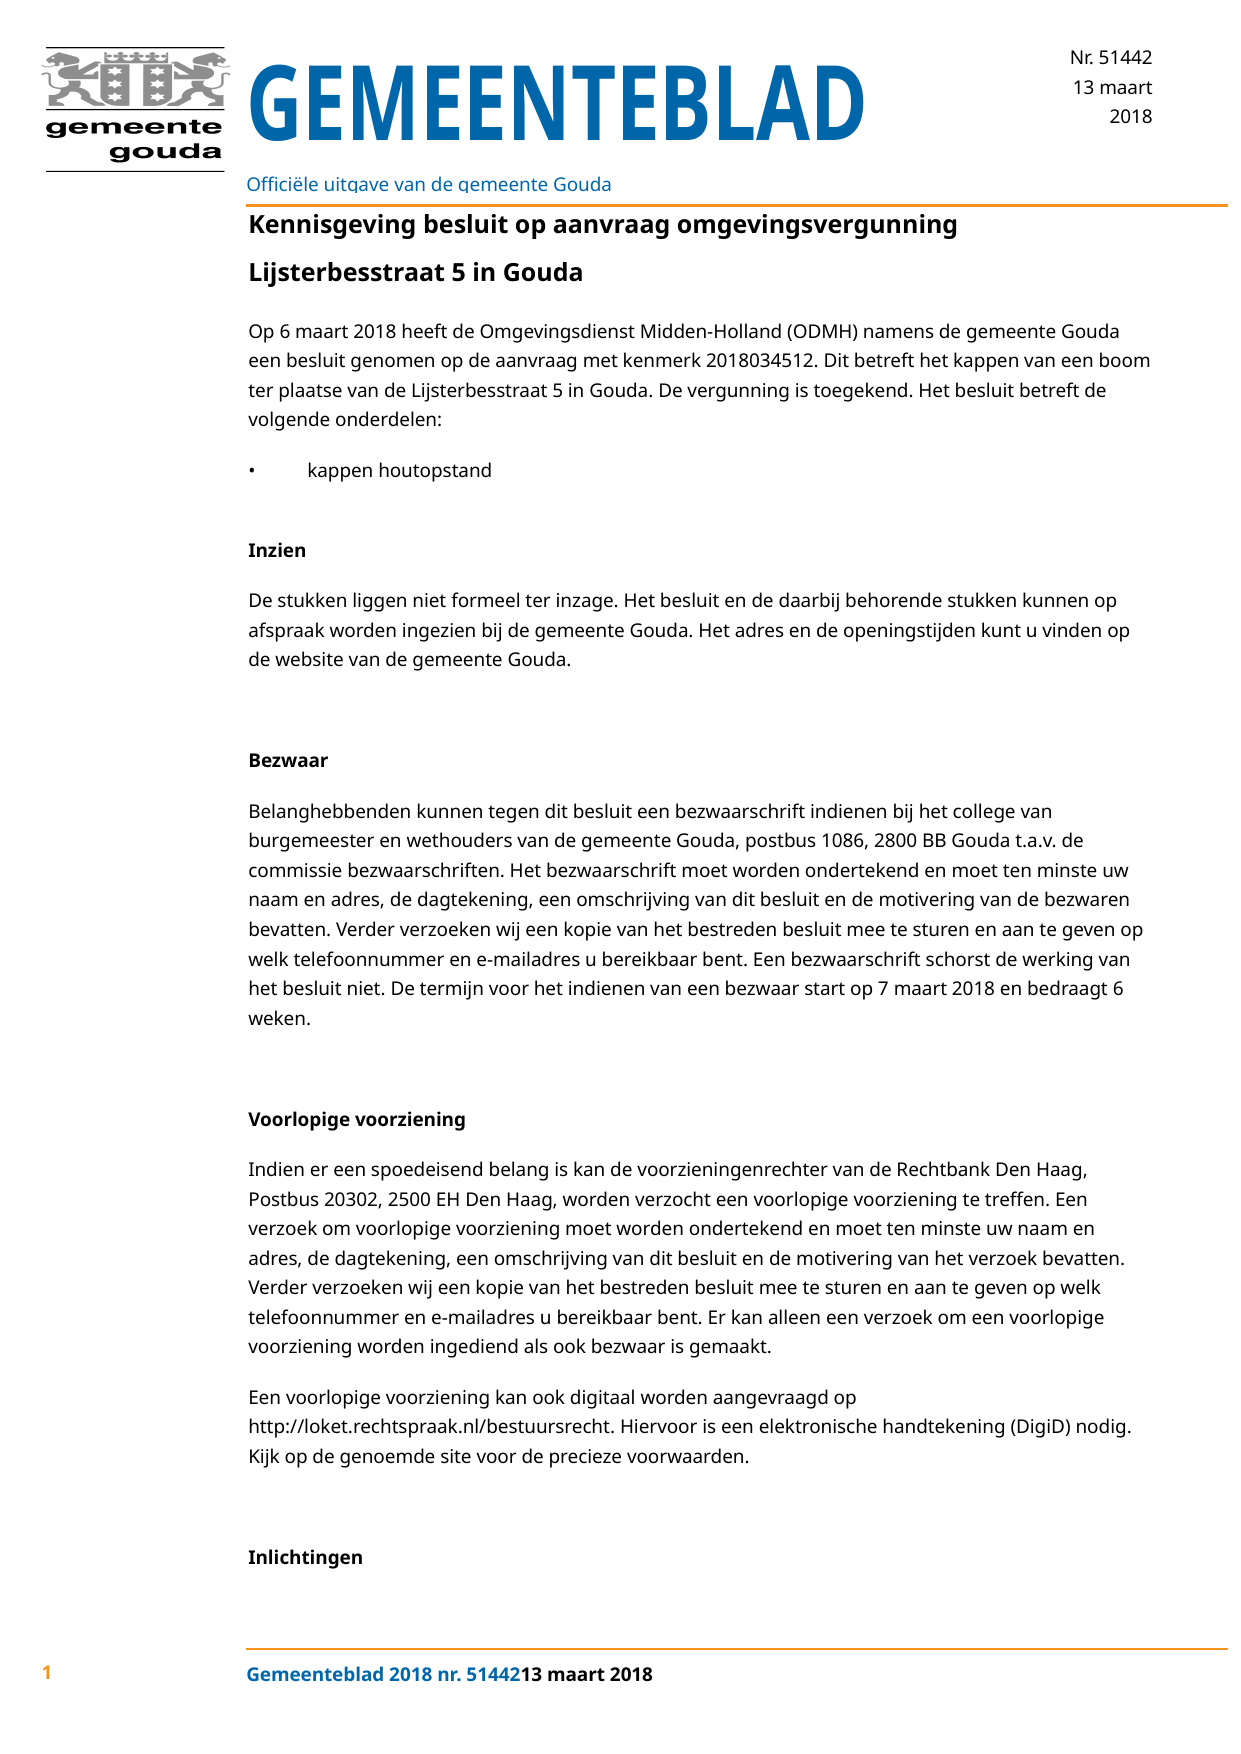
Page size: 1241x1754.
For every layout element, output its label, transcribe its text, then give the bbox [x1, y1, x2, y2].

text Bezwaar [248, 747, 1152, 773]
text Belanghebbenden kunnen tegen dit besluit een bezwaarschrift indienen bij het college van burgemeester en wethouders van de gemeente Gouda, postbus 1086, 2800 BB Gouda t.a.v. de commissie bezwaarschriften. Het bezwaarschrift moet worden ondertekend en moet ten minste uw naam en adres, de dagtekening, een omschrijving van dit besluit en de motivering van de bezwaren bevatten. Verder verzoeken wij een kopie van het bestreden besluit mee te sturen en aan te geven op welk telefoonnummer en e-mailadres u bereikbaar bent. Een bezwaarschrift schorst de werking van het besluit niet. De termijn voor het indienen van een bezwaar start op 7 maart 2018 en bedraagt 6 weken. [248, 798, 1152, 1031]
text Inzien [248, 537, 1152, 563]
picture [41, 47, 231, 172]
text Op 6 maart 2018 heeft de Omgevingsdienst Midden-Holland (ODMH) namens de gemeente Gouda een besluit genomen op de aanvraag met kenmerk 2018034512. Dit betreft het kappen van een boom ter plaatse van de Lijsterbesstraat 5 in Gouda. De vergunning is toegekend. Het besluit betreft de volgende onderdelen: [248, 318, 1152, 432]
text Inlichtingen [248, 1544, 1152, 1570]
text Voorlopige voorziening [248, 1106, 1152, 1132]
list kappen houtopstand [248, 457, 1152, 483]
text Indien er een spoedeisend belang is kan de voorzieningenrechter van de Rechtbank Den Haag, Postbus 20302, 2500 EH Den Haag, worden verzocht een voorlopige voorziening te treffen. Een verzoek om voorlopige voorziening moet worden ondertekend en moet ten minste uw naam en adres, de dagtekening, een omschrijving van dit besluit en de motivering van het verzoek bevatten. Verder verzoeken wij een kopie van het bestreden besluit mee te sturen en aan te geven op welk telefoonnummer en e-mailadres u bereikbaar bent. Er kan alleen een verzoek om een voorlopige voorziening worden ingediend als ook bezwaar is gemaakt. [248, 1156, 1152, 1359]
text De stukken liggen niet formeel ter inzage. Het besluit en de daarbij behorende stukken kunnen op afspraak worden ingezien bij de gemeente Gouda. Het adres en de openingstijden kunt u vinden op de website van de gemeente Gouda. [248, 587, 1152, 672]
text Een voorlopige voorziening kan ook digitaal worden aangevraagd op http://loket.rechtspraak.nl/bestuursrecht. Hiervoor is een elektronische handtekening (DigiD) nodig. Kijk op de genoemde site voor de precieze voorwaarden. [248, 1384, 1152, 1469]
text Kennisgeving besluit op aanvraag omgevingsvergunning Lijsterbesstraat 5 in Gouda [248, 207, 1152, 288]
